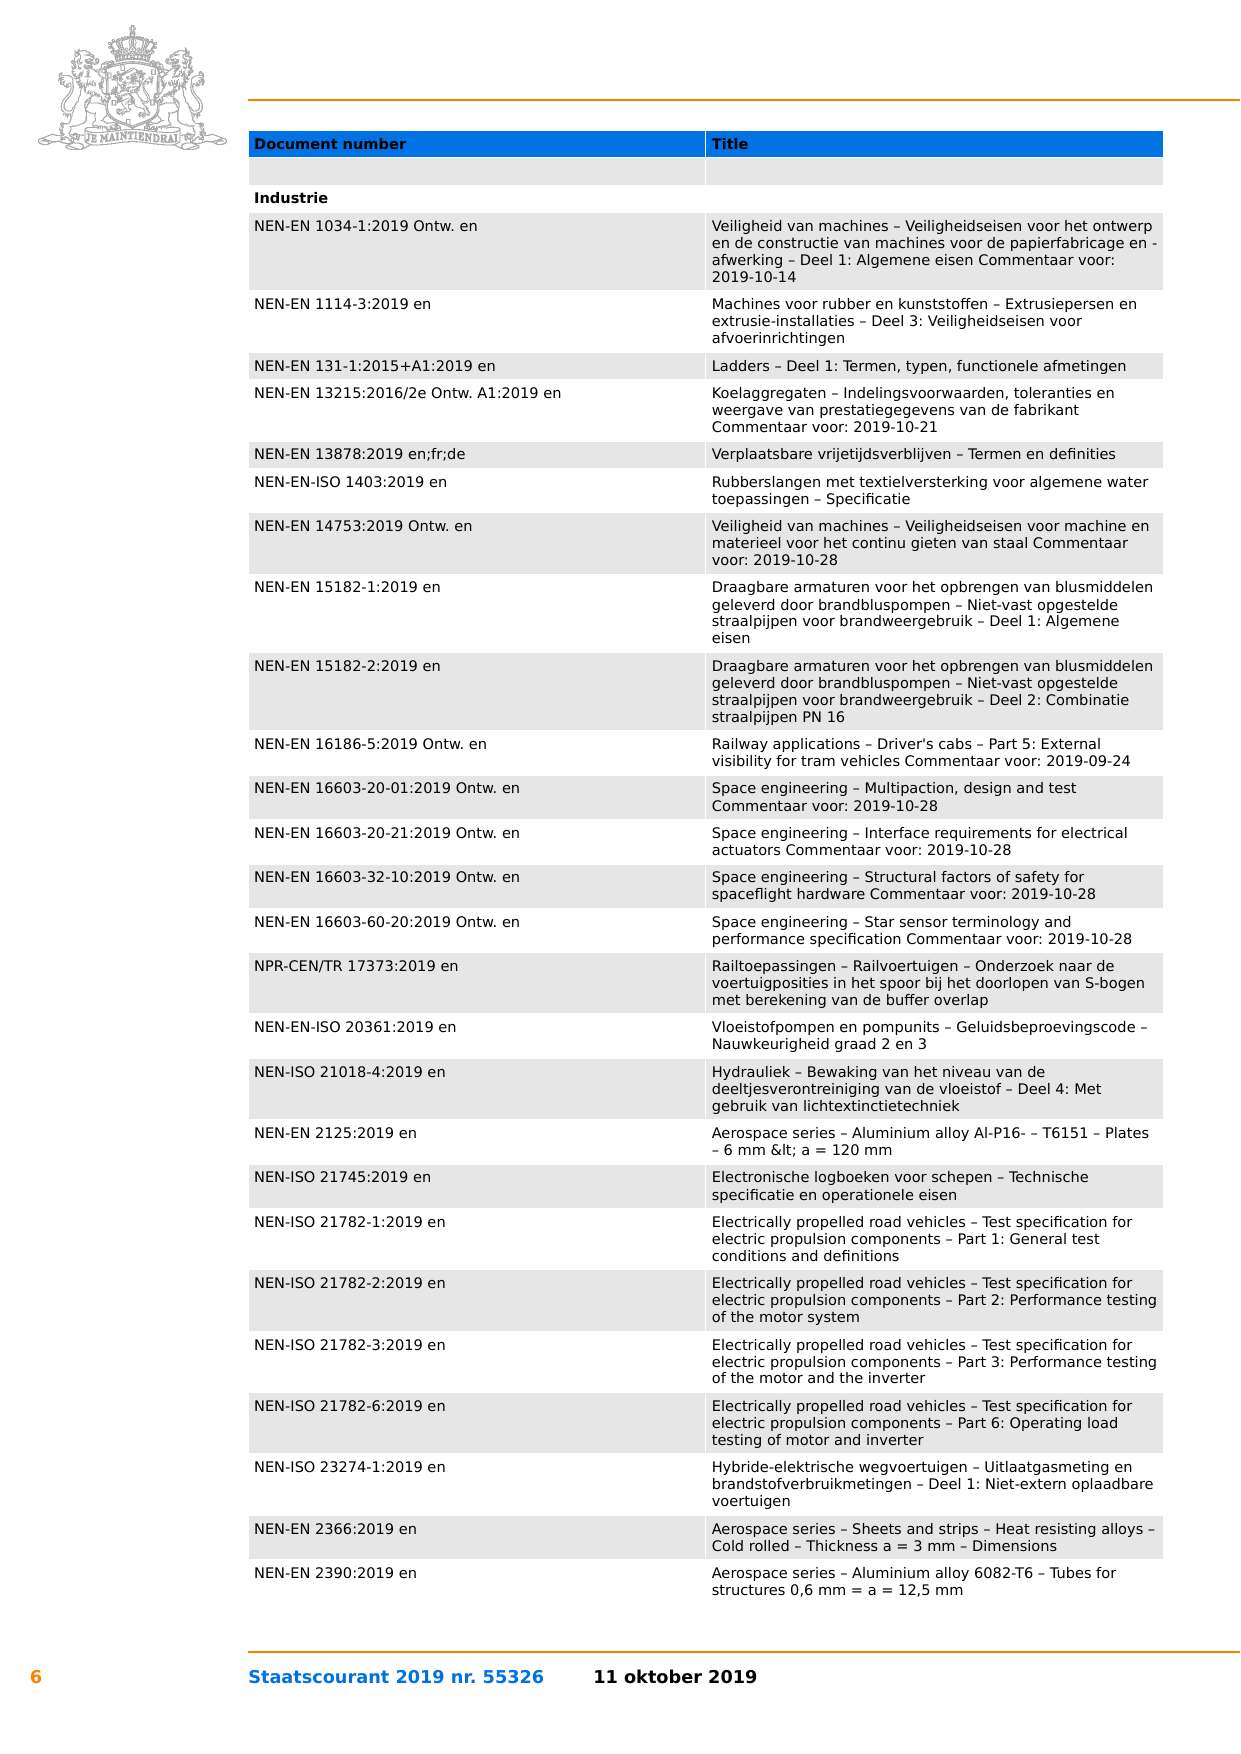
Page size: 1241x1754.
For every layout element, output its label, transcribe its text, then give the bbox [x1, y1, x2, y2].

table_cell NEN-ISO 21782-2:2019 en [249, 1270, 705, 1331]
table_cell Electrically propelled road vehicles – Test specification for electric propulsion components – Part 3: Performance testing of the motor and the inverter [706, 1332, 1163, 1392]
table_cell NEN-ISO 23274-1:2019 en [249, 1455, 705, 1515]
table_cell NEN-ISO 21745:2019 en [249, 1165, 705, 1208]
table_cell Railway applications – Driver's cabs – Part 5: External visibility for tram vehicles Commentaar voor: 2019-09-24 [706, 731, 1163, 775]
table_cell Space engineering – Interface requirements for electrical actuators Commentaar voor: 2019-10-28 [706, 820, 1163, 863]
table_cell NEN-EN 131-1:2015+A1:2019 en [249, 353, 705, 379]
table_cell Ladders – Deel 1: Termen, typen, functionele afmetingen [706, 353, 1163, 379]
table_cell NEN-EN-ISO 20361:2019 en [249, 1015, 705, 1058]
table_cell Machines voor rubber en kunststoffen – Extrusiepersen en extrusie-installaties – Deel 3: Veiligheidseisen voor afvoerinrichtingen [706, 291, 1163, 352]
table_cell Aerospace series – Aluminium alloy Al-P16- – T6151 – Plates – 6 mm &lt; a = 120 mm [706, 1120, 1163, 1164]
table_cell Aerospace series – Sheets and strips – Heat resisting alloys – Cold rolled – Thickness a = 3 mm – Dimensions [706, 1516, 1163, 1559]
table_cell NEN-EN 15182-1:2019 en [249, 575, 705, 652]
table_cell Electrically propelled road vehicles – Test specification for electric propulsion components – Part 2: Performance testing of the motor system [706, 1270, 1163, 1331]
table_cell Electronische logboeken voor schepen – Technische specificatie en operationele eisen [706, 1165, 1163, 1208]
table_cell [706, 186, 1163, 212]
table_cell Veiligheid van machines – Veiligheidseisen voor machine en materieel voor het continu gieten van staal Commentaar voor: 2019-10-28 [706, 513, 1163, 574]
table_header Title [706, 131, 1163, 157]
table_cell Koelaggregaten – Indelingsvoorwaarden, toleranties en weergave van prestatiegegevens van de fabrikant Commentaar voor: 2019-10-21 [706, 380, 1163, 441]
table_cell Draagbare armaturen voor het opbrengen van blusmiddelen geleverd door brandbluspompen – Niet-vast opgestelde straalpijpen voor brandweergebruik – Deel 1: Algemene eisen [706, 575, 1163, 652]
table_cell NEN-EN 16603-20-01:2019 Ontw. en [249, 776, 705, 819]
table_cell Space engineering – Multipaction, design and test Commentaar voor: 2019-10-28 [706, 776, 1163, 819]
table_cell Vloeistofpompen en pompunits – Geluidsbeproevingscode – Nauwkeurigheid graad 2 en 3 [706, 1015, 1163, 1058]
table_cell NEN-EN 15182-2:2019 en [249, 653, 705, 730]
table_cell Electrically propelled road vehicles – Test specification for electric propulsion components – Part 1: General test conditions and definitions [706, 1209, 1163, 1269]
table_cell [249, 158, 705, 185]
table_cell NEN-EN 13878:2019 en;fr;de [249, 442, 705, 468]
table_cell NEN-EN 14753:2019 Ontw. en [249, 513, 705, 574]
table_cell Veiligheid van machines – Veiligheidseisen voor het ontwerp en de constructie van machines voor de papierfabricage en -afwerking – Deel 1: Algemene eisen Commentaar voor: 2019-10-14 [706, 213, 1163, 290]
table_cell NEN-EN 16603-60-20:2019 Ontw. en [249, 909, 705, 952]
table_cell NEN-ISO 21782-1:2019 en [249, 1209, 705, 1269]
table_header Document number [249, 131, 705, 157]
table_cell Aerospace series – Aluminium alloy 6082-T6 – Tubes for structures 0,6 mm = a = 12,5 mm [706, 1560, 1163, 1603]
table_cell NEN-ISO 21018-4:2019 en [249, 1059, 705, 1119]
table_cell Railtoepassingen – Railvoertuigen – Onderzoek naar de voertuigposities in het spoor bij het doorlopen van S-bogen met berekening van de buffer overlap [706, 953, 1163, 1013]
table_cell Space engineering – Star sensor terminology and performance specification Commentaar voor: 2019-10-28 [706, 909, 1163, 952]
table_cell NEN-EN-ISO 1403:2019 en [249, 469, 705, 512]
table_cell NEN-EN 2125:2019 en [249, 1120, 705, 1164]
table_cell Electrically propelled road vehicles – Test specification for electric propulsion components – Part 6: Operating load testing of motor and inverter [706, 1393, 1163, 1453]
table_cell NEN-ISO 21782-6:2019 en [249, 1393, 705, 1453]
table_cell NEN-EN 2390:2019 en [249, 1560, 705, 1603]
table_cell Industrie [249, 186, 705, 212]
table_cell NEN-EN 16186-5:2019 Ontw. en [249, 731, 705, 775]
table_cell NEN-EN 16603-20-21:2019 Ontw. en [249, 820, 705, 863]
table_cell Space engineering – Structural factors of safety for spaceflight hardware Commentaar voor: 2019-10-28 [706, 865, 1163, 908]
table_cell NEN-EN 2366:2019 en [249, 1516, 705, 1559]
table_cell Hybride-elektrische wegvoertuigen – Uitlaatgasmeting en brandstofverbruikmetingen – Deel 1: Niet-extern oplaadbare voertuigen [706, 1455, 1163, 1515]
picture [38, 25, 227, 150]
table_cell Draagbare armaturen voor het opbrengen van blusmiddelen geleverd door brandbluspompen – Niet-vast opgestelde straalpijpen voor brandweergebruik – Deel 2: Combinatie straalpijpen PN 16 [706, 653, 1163, 730]
table_cell Verplaatsbare vrijetijdsverblijven – Termen en definities [706, 442, 1163, 468]
table_cell [706, 158, 1163, 185]
table_cell NEN-EN 1114-3:2019 en [249, 291, 705, 352]
table_cell NEN-EN 16603-32-10:2019 Ontw. en [249, 865, 705, 908]
table_cell NPR-CEN/TR 17373:2019 en [249, 953, 705, 1013]
table_cell Hydrauliek – Bewaking van het niveau van de deeltjesverontreiniging van de vloeistof – Deel 4: Met gebruik van lichtextinctietechniek [706, 1059, 1163, 1119]
table_cell Rubberslangen met textielversterking voor algemene water toepassingen – Specificatie [706, 469, 1163, 512]
table_cell NEN-EN 13215:2016/2e Ontw. A1:2019 en [249, 380, 705, 441]
table_cell NEN-ISO 21782-3:2019 en [249, 1332, 705, 1392]
table_cell NEN-EN 1034-1:2019 Ontw. en [249, 213, 705, 290]
